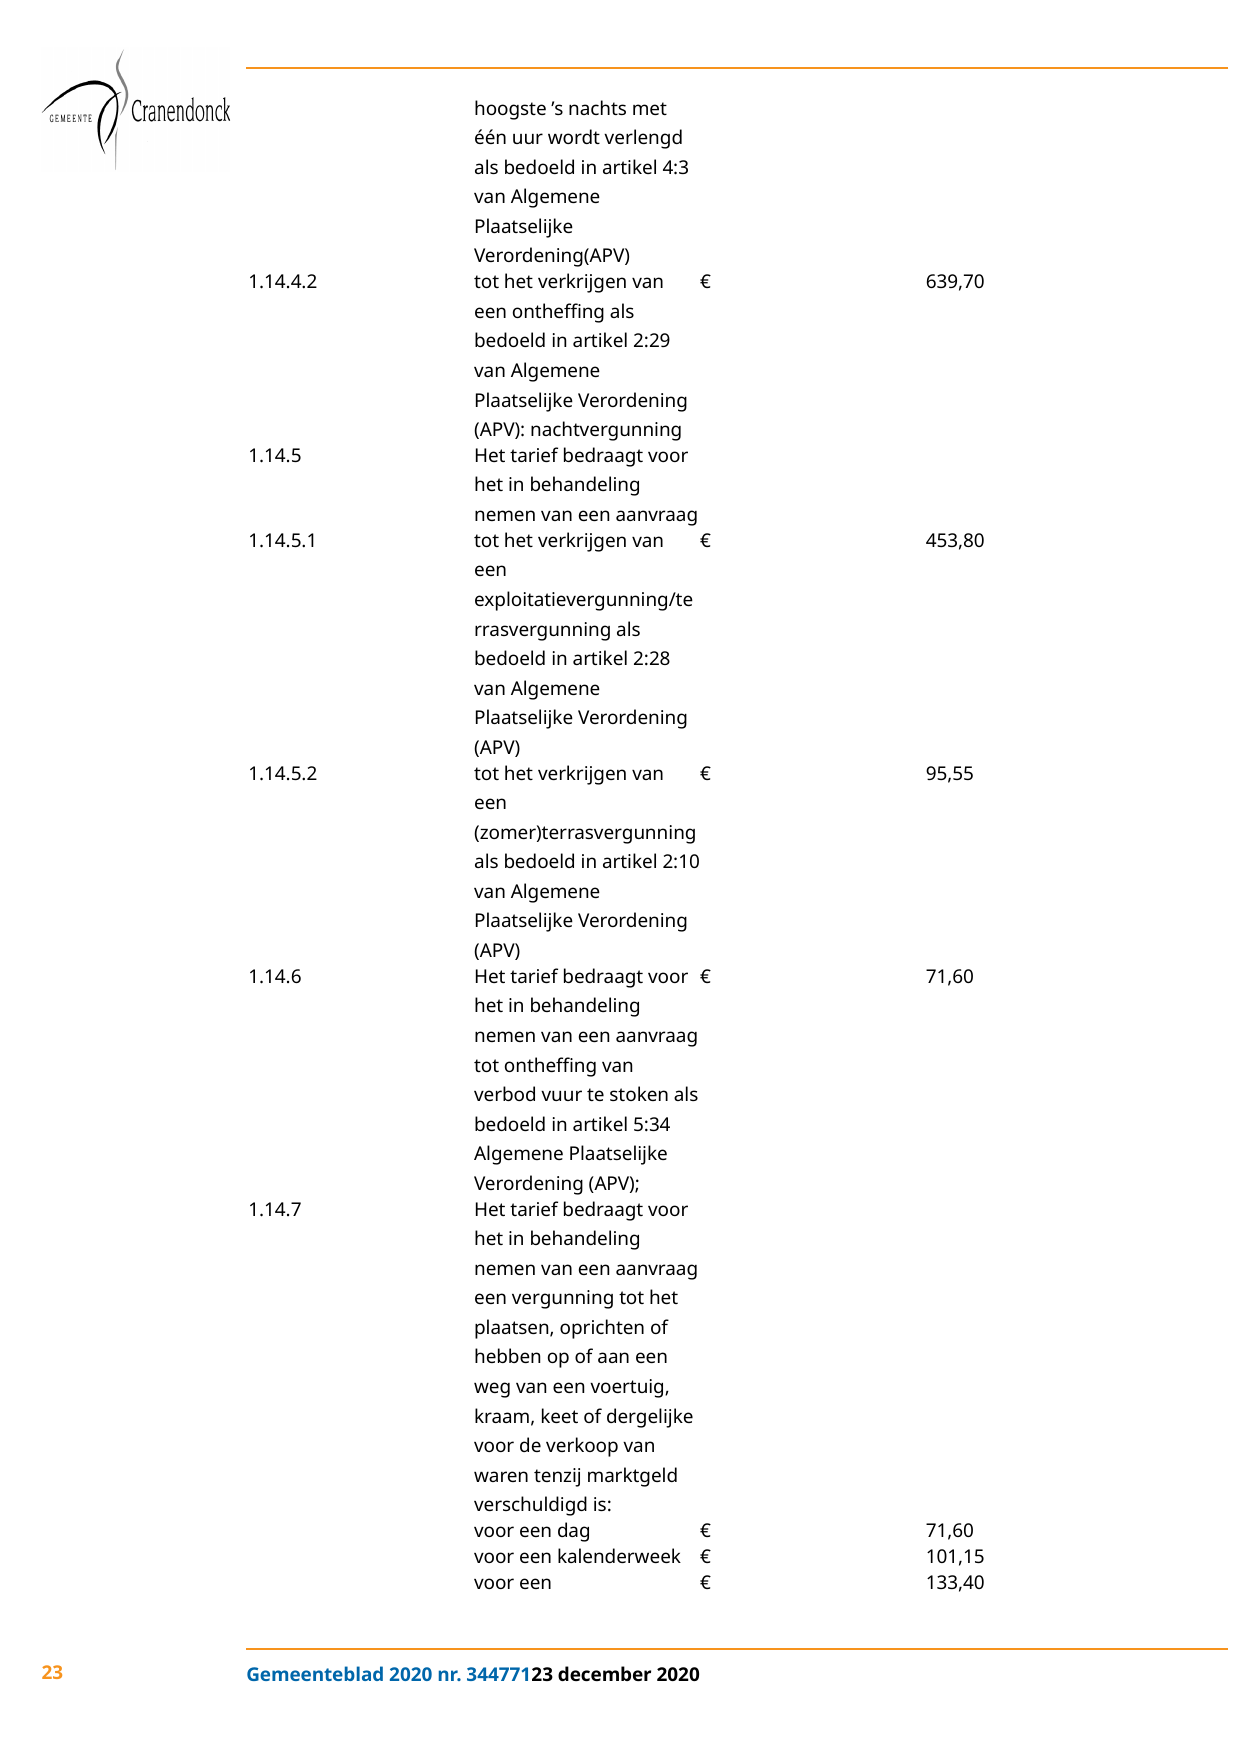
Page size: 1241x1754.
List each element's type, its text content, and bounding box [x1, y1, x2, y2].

table_cell 1.14.4.2 [248, 269, 474, 442]
table_cell tot het verkrijgen van een ontheffing als bedoeld in artikel 2:29 van Algemene Plaatselijke Verordening (APV): nachtvergunning [474, 269, 700, 442]
table_cell € [700, 1518, 926, 1543]
table_cell [248, 95, 474, 268]
table_cell tot het verkrijgen van een (zomer)terrasvergunning als bedoeld in artikel 2:10 van Algemene Plaatselijke Verordening (APV) [474, 760, 700, 963]
table_cell Het tarief bedraagt voor het in behandeling nemen van een aanvraag een vergunning tot het plaatsen, oprichten of hebben op of aan een weg van een voertuig, kraam, keet of dergelijke voor de verkoop van waren tenzij marktgeld verschuldigd is: [474, 1196, 700, 1517]
table_cell 1.14.5.1 [248, 527, 474, 760]
table_cell 1.14.7 [248, 1196, 474, 1594]
table_cell [926, 95, 1152, 268]
table_cell 1.14.6 [248, 963, 474, 1196]
table_cell € [700, 963, 926, 1196]
table_cell hoogste ’s nachts met één uur wordt verlengd als bedoeld in artikel 4:3 van Algemene Plaatselijke Verordening(APV) [474, 95, 700, 268]
table_cell 71,60 [926, 1518, 1152, 1543]
table_cell [700, 442, 926, 527]
table_cell 71,60 [926, 963, 1152, 1196]
table_cell € [700, 1569, 926, 1594]
table_cell [700, 1196, 926, 1517]
table_cell tot het verkrijgen van een exploitatievergunning/terrasvergunning als bedoeld in artikel 2:28 van Algemene Plaatselijke Verordening (APV) [474, 527, 700, 760]
table_cell 95,55 [926, 760, 1152, 963]
table_cell voor een dag [474, 1518, 700, 1543]
table_cell 639,70 [926, 269, 1152, 442]
table_cell [926, 442, 1152, 527]
table_cell € [700, 269, 926, 442]
table_cell 101,15 [926, 1543, 1152, 1569]
table_cell € [700, 527, 926, 760]
table_cell 1.14.5 [248, 442, 474, 527]
table_cell 1.14.5.2 [248, 760, 474, 963]
table_cell € [700, 1543, 926, 1569]
table_cell voor een kalenderweek [474, 1543, 700, 1569]
table_cell voor een [474, 1569, 700, 1594]
picture [41, 47, 231, 172]
table_cell € [700, 760, 926, 963]
table_cell [926, 1196, 1152, 1517]
table_cell 453,80 [926, 527, 1152, 760]
table_cell [700, 95, 926, 268]
table_cell Het tarief bedraagt voor het in behandeling nemen van een aanvraag [474, 442, 700, 527]
table_cell Het tarief bedraagt voor het in behandeling nemen van een aanvraag tot ontheffing van verbod vuur te stoken als bedoeld in artikel 5:34 Algemene Plaatselijke Verordening (APV); [474, 963, 700, 1196]
table_cell 133,40 [926, 1569, 1152, 1594]
